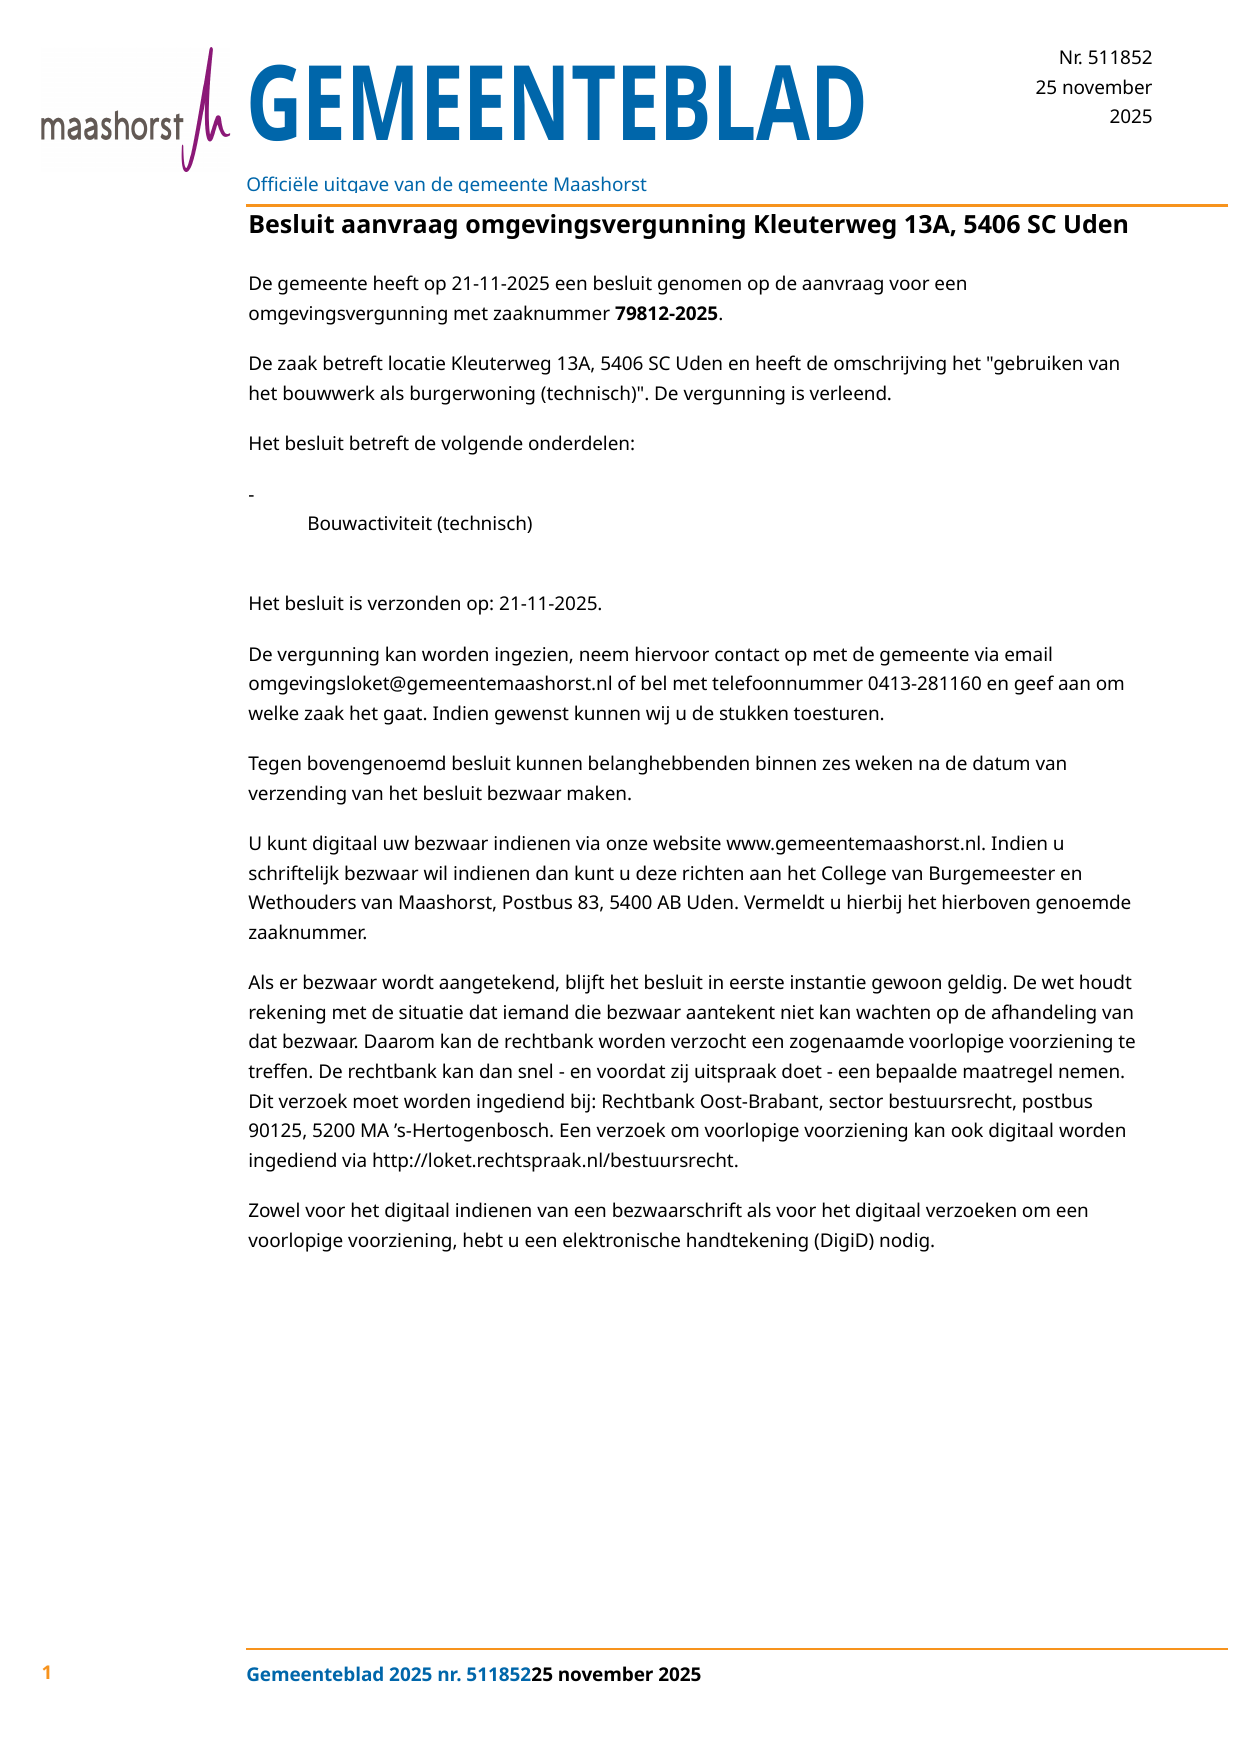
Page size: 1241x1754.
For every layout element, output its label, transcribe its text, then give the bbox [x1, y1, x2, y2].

text Als er bezwaar wordt aangetekend, blijft het besluit in eerste instantie gewoon geldig. De wet houdt rekening met de situatie dat iemand die bezwaar aantekent niet kan wachten op de afhandeling van dat bezwaar. Daarom kan de rechtbank worden verzocht een zogenaamde voorlopige voorziening te treffen. De rechtbank kan dan snel - en voordat zij uitspraak doet - een bepaalde maatregel nemen. Dit verzoek moet worden ingediend bij: Rechtbank Oost-Brabant, sector bestuursrecht, postbus 90125, 5200 MA ’s-Hertogenbosch. Een verzoek om voorlopige voorziening kan ook digitaal worden ingediend via http://loket.rechtspraak.nl/bestuursrecht. [248, 969, 1152, 1173]
text Tegen bovengenoemd besluit kunnen belanghebbenden binnen zes weken na de datum van verzending van het besluit bezwaar maken. [248, 750, 1152, 806]
list Bouwactiviteit (technisch) [248, 510, 1152, 536]
text Het besluit betreft de volgende onderdelen: [248, 430, 1152, 456]
text U kunt digitaal uw bezwaar indienen via onze website www.gemeentemaashorst.nl. Indien u schriftelijk bezwaar wil indienen dan kunt u deze richten aan het College van Burgemeester en Wethouders van Maashorst, Postbus 83, 5400 AB Uden. Vermeldt u hierbij het hierboven genoemde zaaknummer. [248, 830, 1152, 945]
text De zaak betreft locatie Kleuterweg 13A, 5406 SC Uden en heeft de omschrijving het "gebruiken van het bouwwerk als burgerwoning (technisch)". De vergunning is verleend. [248, 350, 1152, 406]
text De gemeente heeft op 21-11-2025 een besluit genomen op de aanvraag voor een omgevingsvergunning met zaaknummer 79812-2025. [248, 270, 1152, 326]
text Het besluit is verzonden op: 21-11-2025. [248, 590, 1152, 616]
text Besluit aanvraag omgevingsvergunning Kleuterweg 13A, 5406 SC Uden [248, 207, 1152, 241]
text De vergunning kan worden ingezien, neem hiervoor contact op met de gemeente via email omgevingsloket@gemeentemaashorst.nl of bel met telefoonnummer 0413-281160 en geef aan om welke zaak het gaat. Indien gewenst kunnen wij u de stukken toesturen. [248, 641, 1152, 726]
picture [41, 47, 231, 172]
text Zowel voor het digitaal indienen van een bezwaarschrift als voor het digitaal verzoeken om een voorlopige voorziening, hebt u een elektronische handtekening (DigiD) nodig. [248, 1197, 1152, 1253]
